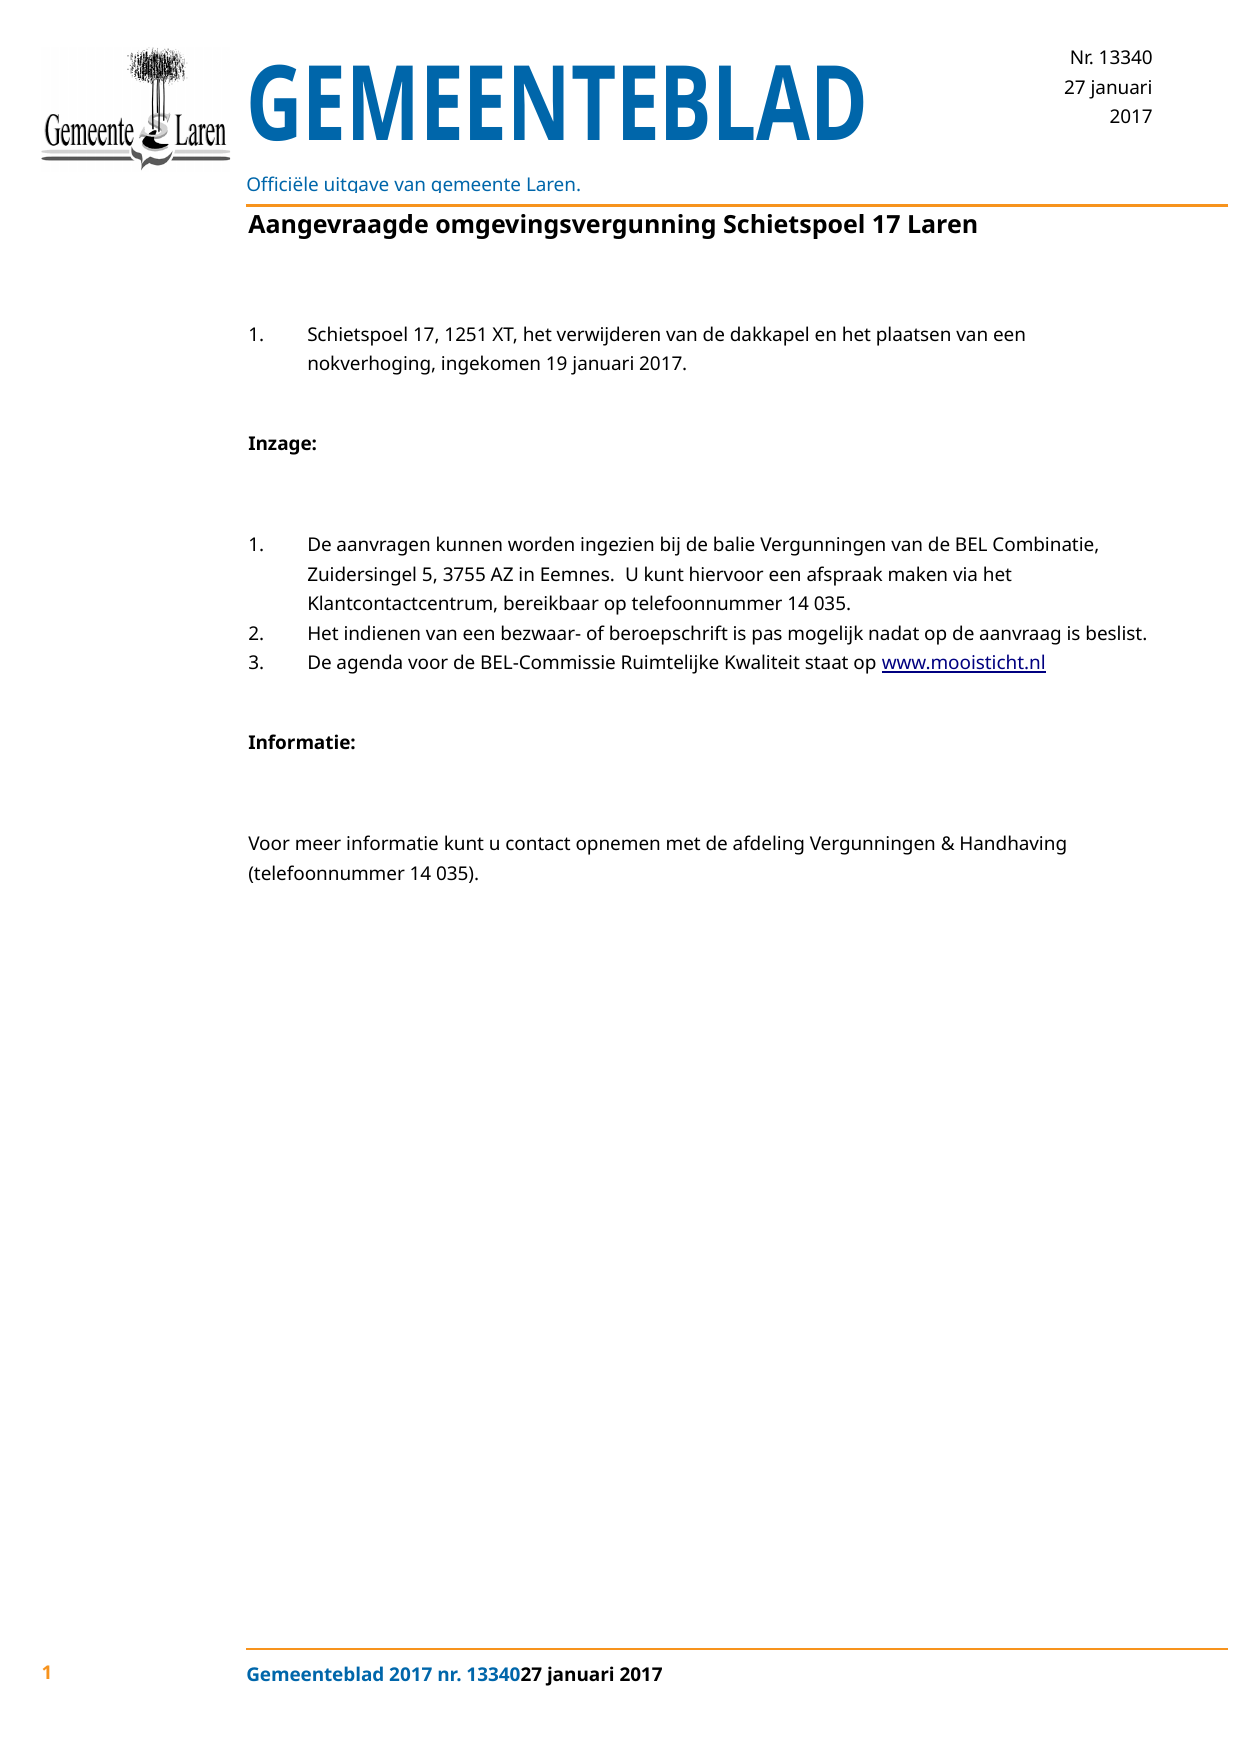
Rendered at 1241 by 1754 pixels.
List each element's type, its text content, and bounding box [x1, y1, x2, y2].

list De agenda voor de BEL-Commissie Ruimtelijke Kwaliteit staat op www.mooisticht.nl [248, 649, 1152, 675]
text Voor meer informatie kunt u contact opnemen met de afdeling Vergunningen & Handhaving (telefoonnummer 14 035). [248, 830, 1152, 886]
text Informatie: [248, 729, 1152, 755]
list De aanvragen kunnen worden ingezien bij de balie Vergunningen van de BEL Combinatie, Zuidersingel 5, 3755 AZ in Eemnes. U kunt hiervoor een afspraak maken via het Klantcontactcentrum, bereikbaar op telefoonnummer 14 035. [248, 531, 1152, 616]
text Inzage: [248, 430, 1152, 456]
list Het indienen van een bezwaar- of beroepschrift is pas mogelijk nadat op de aanvraag is beslist. [248, 620, 1152, 646]
text Aangevraagde omgevingsvergunning Schietspoel 17 Laren [248, 207, 1152, 241]
list Schietspoel 17, 1251 XT, het verwijderen van de dakkapel en het plaatsen van een nokverhoging, ingekomen 19 januari 2017. [248, 321, 1152, 376]
picture [41, 47, 231, 172]
